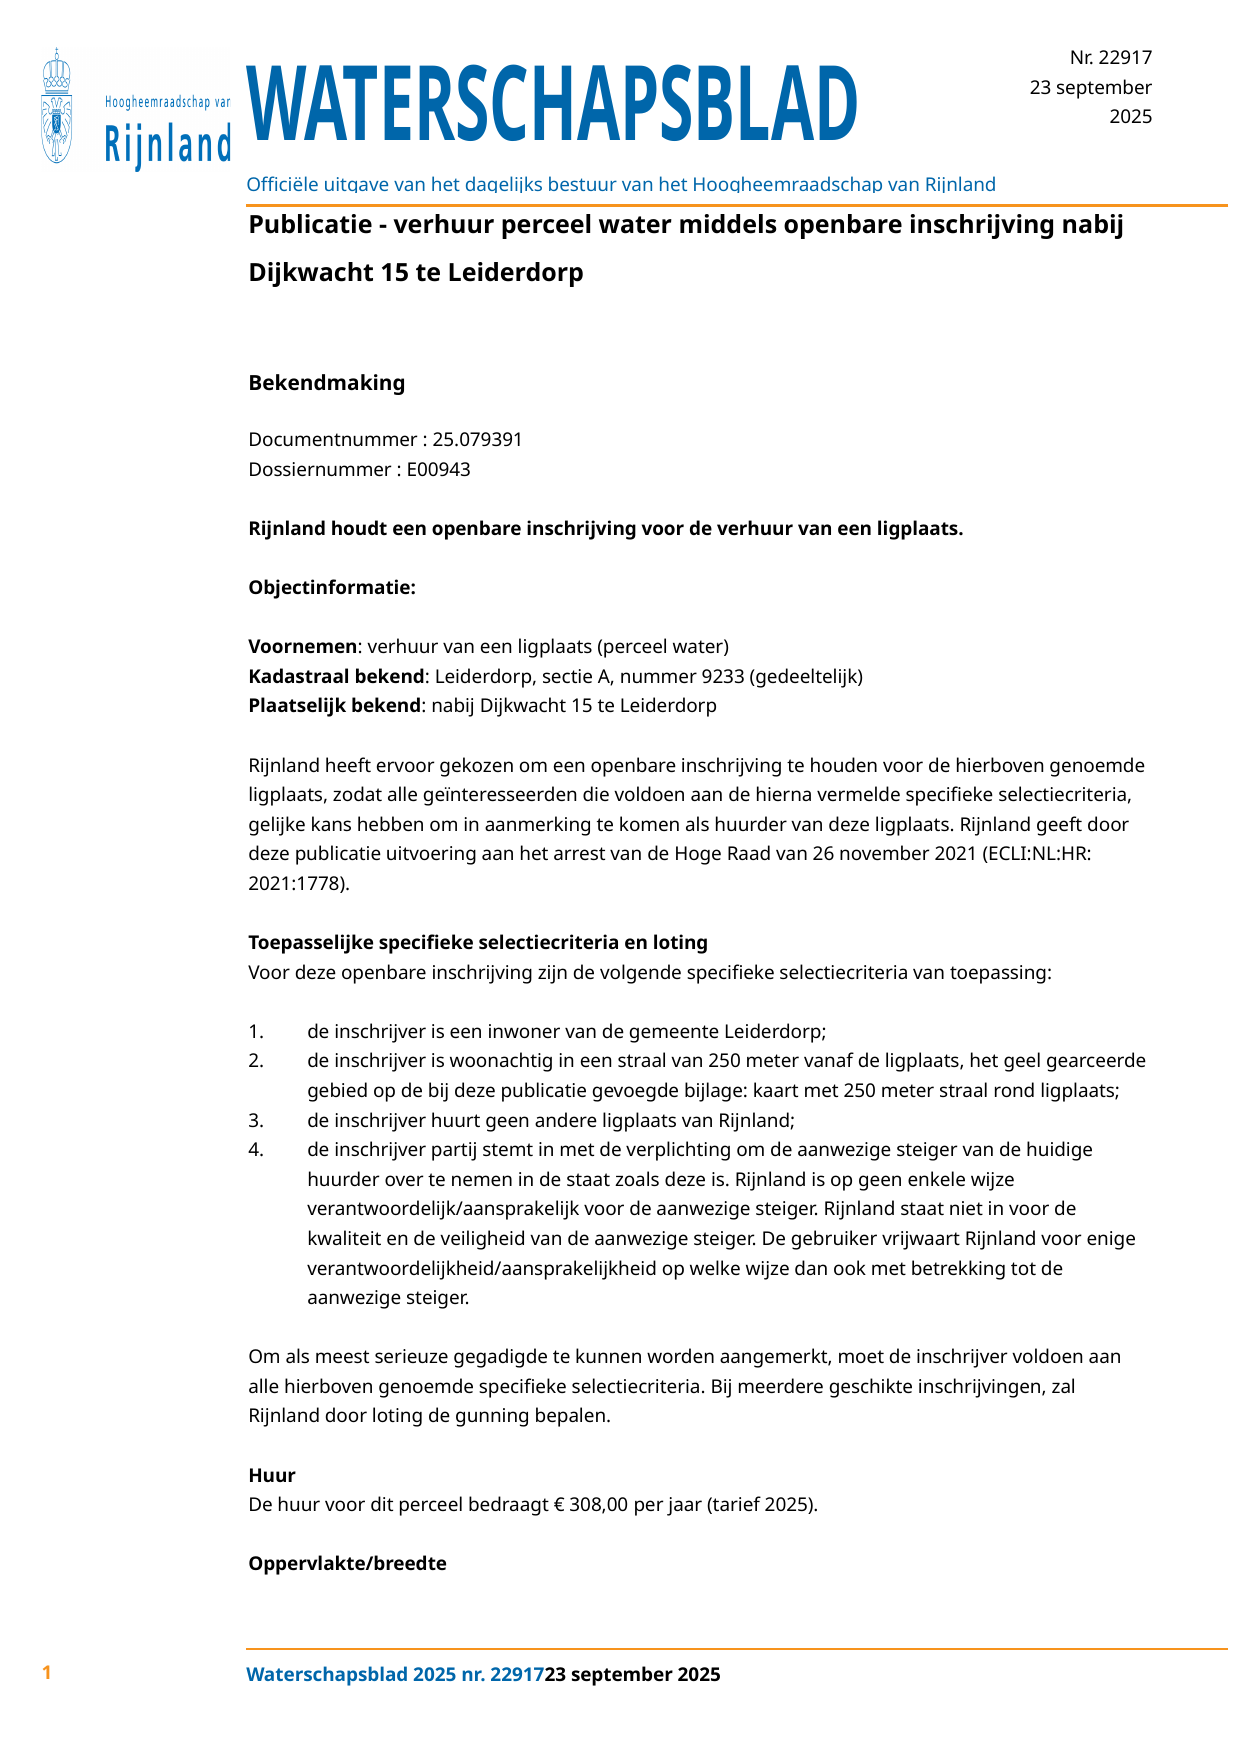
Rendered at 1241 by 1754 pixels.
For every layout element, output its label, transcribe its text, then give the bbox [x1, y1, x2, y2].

text Documentnummer : 25.079391 [248, 426, 1152, 452]
list de inschrijver is een inwoner van de gemeente Leiderdorp; [248, 1018, 1152, 1044]
text Oppervlakte/breedte [248, 1551, 1152, 1576]
text Publicatie - verhuur perceel water middels openbare inschrijving nabij Dijkwacht 15 te Leiderdorp [248, 207, 1152, 288]
text Plaatselijk bekend: nabij Dijkwacht 15 te Leiderdorp [248, 693, 1152, 718]
text Dossiernummer : E00943 [248, 456, 1152, 482]
text De huur voor dit perceel bedraagt € 308,00 per jaar (tarief 2025). [248, 1491, 1152, 1517]
list de inschrijver huurt geen andere ligplaats van Rijnland; [248, 1107, 1152, 1132]
text Rijnland houdt een openbare inschrijving voor de verhuur van een ligplaats. [248, 515, 1152, 541]
text Voor deze openbare inschrijving zijn de volgende specifieke selectiecriteria van toepassing: [248, 959, 1152, 984]
list de inschrijver partij stemt in met de verplichting om de aanwezige steiger van de huidige huurder over te nemen in de staat zoals deze is. Rijnland is op geen enkele wijze verantwoordelijk/aansprakelijk voor de aanwezige steiger. Rijnland staat niet in voor de kwaliteit en de veiligheid van de aanwezige steiger. De gebruiker vrijwaart Rijnland voor enige verantwoordelijkheid/aansprakelijkheid op welke wijze dan ook met betrekking tot de aanwezige steiger. [248, 1136, 1152, 1310]
list de inschrijver is woonachtig in een straal van 250 meter vanaf de ligplaats, het geel gearceerde gebied op de bij deze publicatie gevoegde bijlage: kaart met 250 meter straal rond ligplaats; [248, 1048, 1152, 1103]
picture [41, 47, 231, 172]
text Bekendmaking [248, 368, 1152, 397]
text Huur [248, 1462, 1152, 1487]
text Voornemen: verhuur van een ligplaats (perceel water) [248, 633, 1152, 659]
text Objectinformatie: [248, 574, 1152, 600]
text Toepasselijke specifieke selectiecriteria en loting [248, 929, 1152, 955]
text Kadastraal bekend: Leiderdorp, sectie A, nummer 9233 (gedeeltelijk) [248, 663, 1152, 689]
text Rijnland heeft ervoor gekozen om een openbare inschrijving te houden voor de hierboven genoemde ligplaats, zodat alle geïnteresseerden die voldoen aan de hierna vermelde specifieke selectiecriteria, gelijke kans hebben om in aanmerking te komen als huurder van deze ligplaats. Rijnland geeft door deze publicatie uitvoering aan het arrest van de Hoge Raad van 26 november 2021 (ECLI:NL:HR: 2021:1778). [248, 752, 1152, 896]
text Om als meest serieuze gegadigde te kunnen worden aangemerkt, moet de inschrijver voldoen aan alle hierboven genoemde specifieke selectiecriteria. Bij meerdere geschikte inschrijvingen, zal Rijnland door loting de gunning bepalen. [248, 1343, 1152, 1428]
